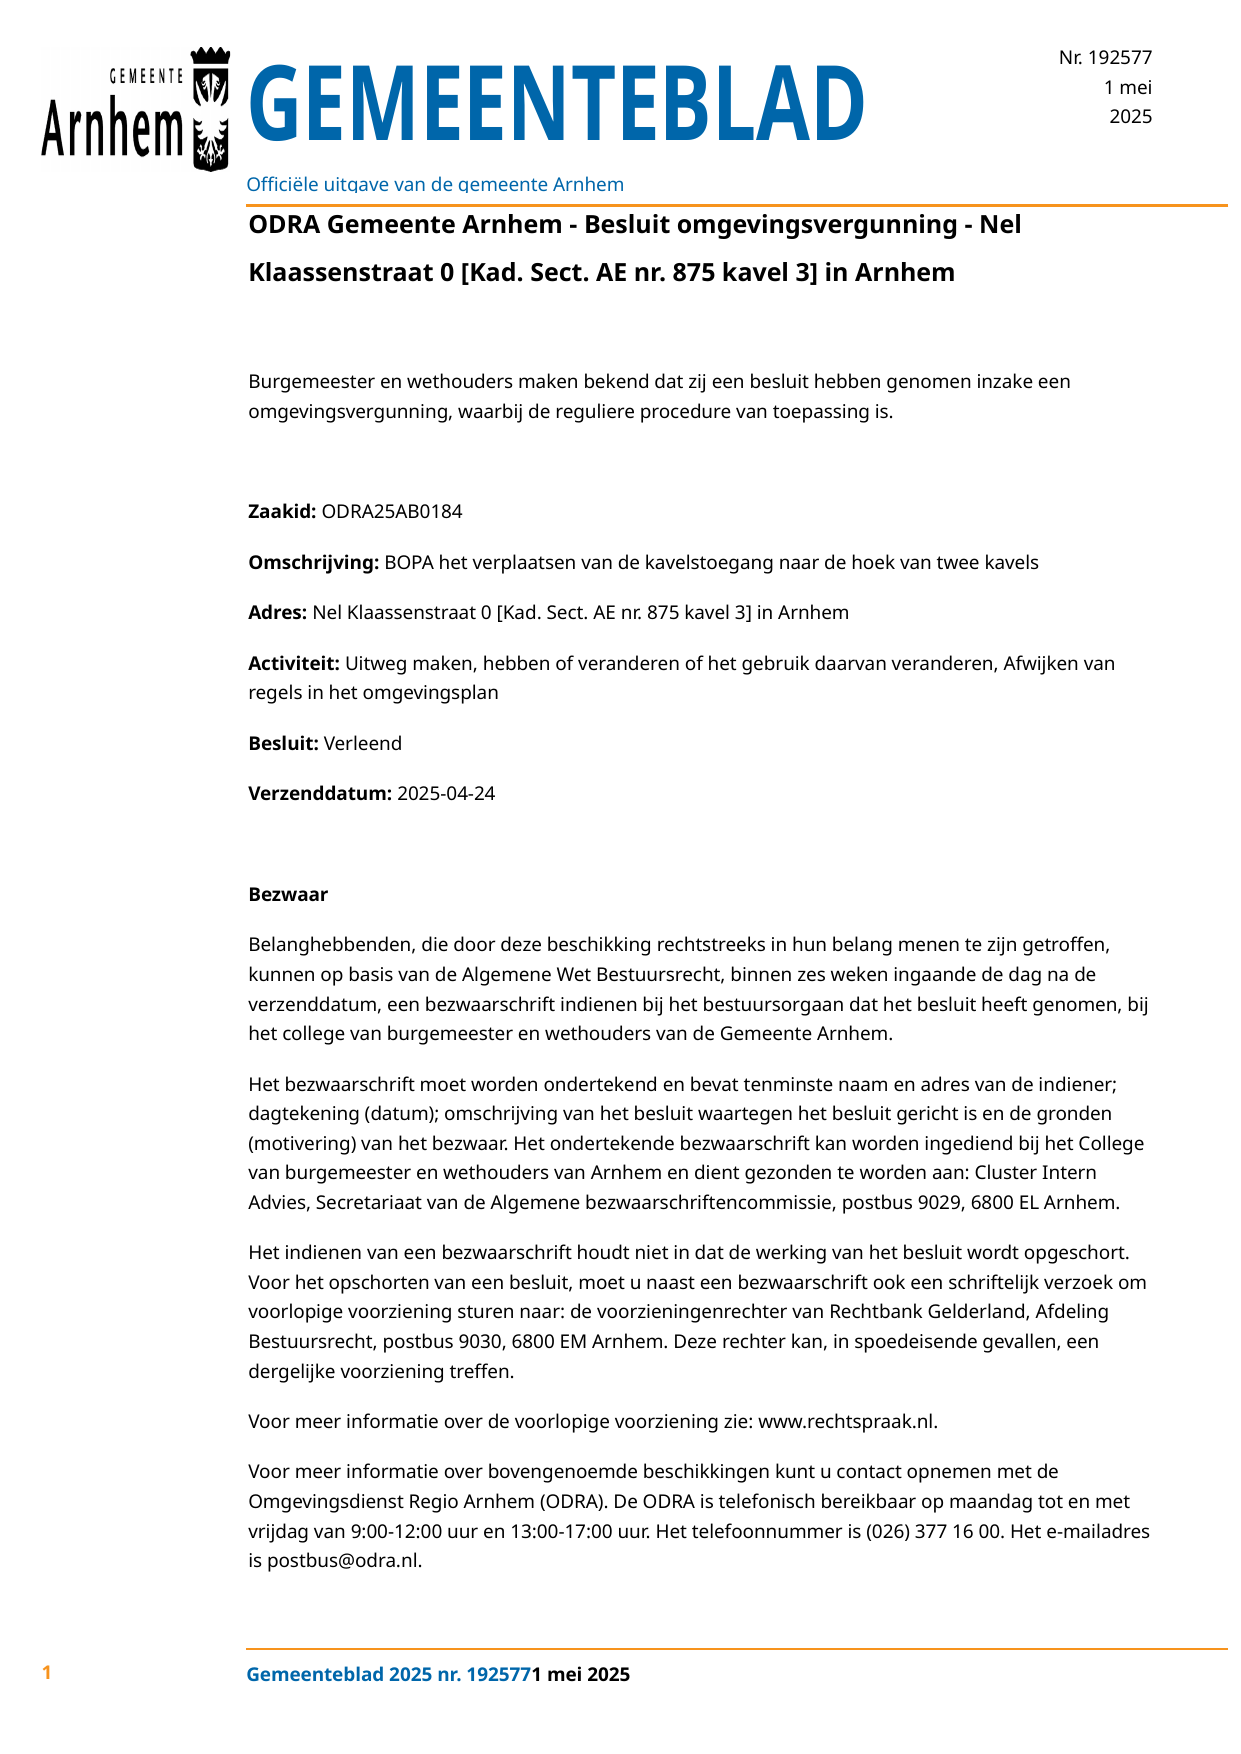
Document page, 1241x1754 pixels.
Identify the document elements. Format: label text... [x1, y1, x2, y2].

text Activiteit: Uitweg maken, hebben of veranderen of het gebruik daarvan veranderen, Afwijken van regels in het omgevingsplan [248, 650, 1152, 705]
text Het indienen van een bezwaarschrift houdt niet in dat de werking van het besluit wordt opgeschort. Voor het opschorten van een besluit, moet u naast een bezwaarschrift ook een schriftelijk verzoek om voorlopige voorziening sturen naar: de voorzieningenrechter van Rechtbank Gelderland, Afdeling Bestuursrecht, postbus 9030, 6800 EM Arnhem. Deze rechter kan, in spoedeisende gevallen, een dergelijke voorziening treffen. [248, 1239, 1152, 1384]
text Bezwaar [248, 881, 1152, 907]
text Zaakid: ODRA25AB0184 [248, 499, 1152, 524]
text Voor meer informatie over bovengenoemde beschikkingen kunt u contact opnemen met de Omgevingsdienst Regio Arnhem (ODRA). De ODRA is telefonisch bereikbaar op maandag tot en met vrijdag van 9:00-12:00 uur en 13:00-17:00 uur. Het telefoonnummer is (026) 377 16 00. Het e-mailadres is postbus@odra.nl. [248, 1459, 1152, 1573]
text Verzenddatum: 2025-04-24 [248, 780, 1152, 806]
text Burgemeester en wethouders maken bekend dat zij een besluit hebben genomen inzake een omgevingsvergunning, waarbij de reguliere procedure van toepassing is. [248, 368, 1152, 424]
text Adres: Nel Klaassenstraat 0 [Kad. Sect. AE nr. 875 kavel 3] in Arnhem [248, 599, 1152, 625]
text Omschrijving: BOPA het verplaatsen van de kavelstoegang naar de hoek van twee kavels [248, 549, 1152, 575]
picture [41, 47, 231, 172]
text Besluit: Verleend [248, 730, 1152, 756]
text Voor meer informatie over de voorlopige voorziening zie: www.rechtspraak.nl. [248, 1408, 1152, 1434]
text ODRA Gemeente Arnhem - Besluit omgevingsvergunning - Nel Klaassenstraat 0 [Kad. Sect. AE nr. 875 kavel 3] in Arnhem [248, 207, 1152, 288]
text Belanghebbenden, die door deze beschikking rechtstreeks in hun belang menen te zijn getroffen, kunnen op basis van de Algemene Wet Bestuursrecht, binnen zes weken ingaande de dag na de verzenddatum, een bezwaarschrift indienen bij het bestuursorgaan dat het besluit heeft genomen, bij het college van burgemeester en wethouders van de Gemeente Arnhem. [248, 932, 1152, 1046]
text Het bezwaarschrift moet worden ondertekend en bevat tenminste naam en adres van de indiener; dagtekening (datum); omschrijving van het besluit waartegen het besluit gericht is en de gronden (motivering) van het bezwaar. Het ondertekende bezwaarschrift kan worden ingediend bij het College van burgemeester en wethouders van Arnhem en dient gezonden te worden aan: Cluster Intern Advies, Secretariaat van de Algemene bezwaarschriftencommissie, postbus 9029, 6800 EL Arnhem. [248, 1071, 1152, 1215]
